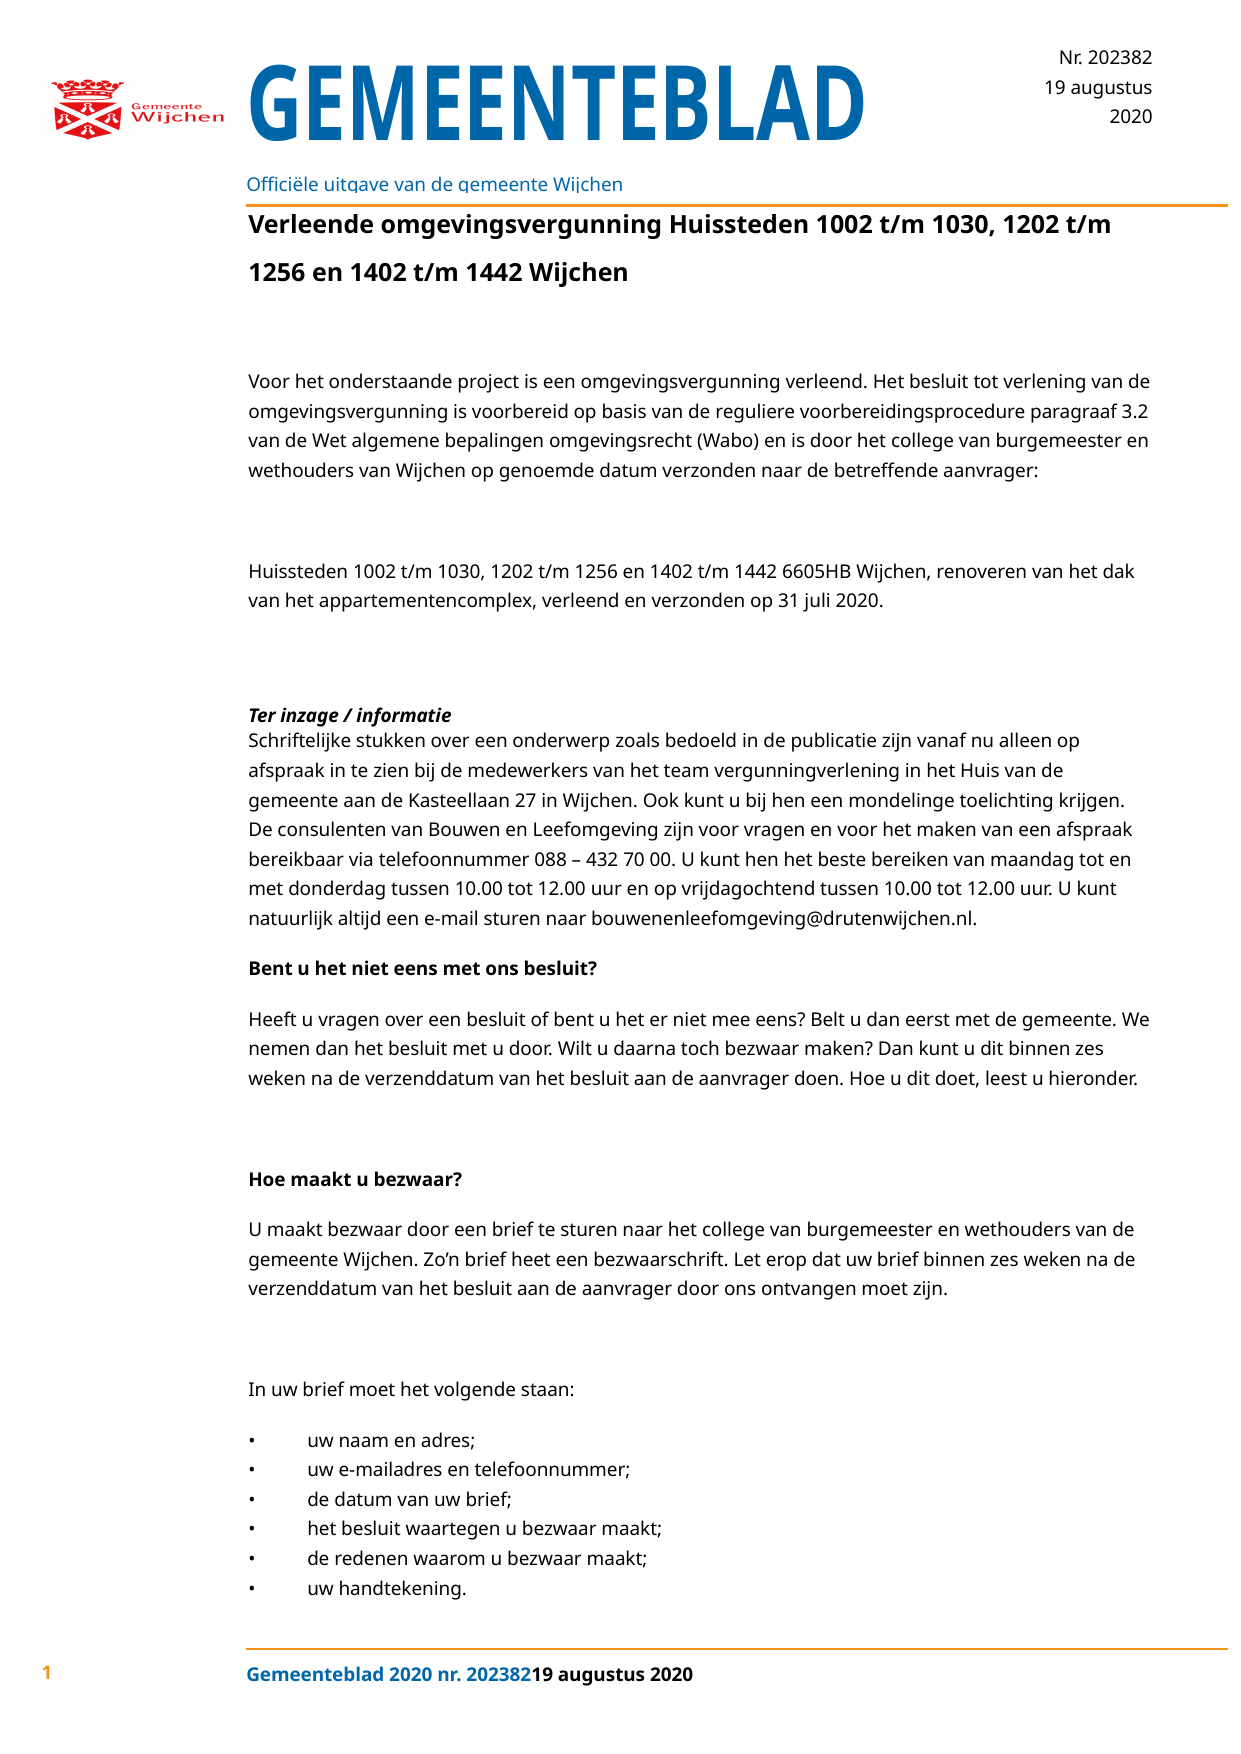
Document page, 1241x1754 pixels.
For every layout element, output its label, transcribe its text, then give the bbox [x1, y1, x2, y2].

picture [41, 47, 231, 172]
list uw e-mailadres en telefoonnummer; [248, 1456, 1152, 1482]
list de datum van uw brief; [248, 1486, 1152, 1512]
text Schriftelijke stukken over een onderwerp zoals bedoeld in de publicatie zijn vanaf nu alleen op afspraak in te zien bij de medewerkers van het team vergunningverlening in het Huis van de gemeente aan de Kasteellaan 27 in Wijchen. Ook kunt u bij hen een mondelinge toelichting krijgen. De consulenten van Bouwen en Leefomgeving zijn voor vragen en voor het maken van een afspraak bereikbaar via telefoonnummer 088 – 432 70 00. U kunt hen het beste bereiken van maandag tot en met donderdag tussen 10.00 tot 12.00 uur en op vrijdagochtend tussen 10.00 tot 12.00 uur. U kunt natuurlijk altijd een e-mail sturen naar bouwenenleefomgeving@drutenwijchen.nl. [248, 728, 1152, 931]
text In uw brief moet het volgende staan: [248, 1376, 1152, 1402]
text Hoe maakt u bezwaar? [248, 1166, 1152, 1192]
text Verleende omgevingsvergunning Huissteden 1002 t/m 1030, 1202 t/m 1256 en 1402 t/m 1442 Wijchen [248, 207, 1152, 288]
text Ter inzage / informatie [248, 702, 1152, 728]
text Heeft u vragen over een besluit of bent u het er niet mee eens? Belt u dan eerst met de gemeente. We nemen dan het besluit met u door. Wilt u daarna toch bezwaar maken? Dan kunt u dit binnen zes weken na de verzenddatum van het besluit aan de aanvrager doen. Hoe u dit doet, leest u hieronder. [248, 1006, 1152, 1091]
text Huissteden 1002 t/m 1030, 1202 t/m 1256 en 1402 t/m 1442 6605HB Wijchen, renoveren van het dak van het appartementencomplex, verleend en verzonden op 31 juli 2020. [248, 558, 1152, 613]
list het besluit waartegen u bezwaar maakt; [248, 1516, 1152, 1541]
list uw handtekening. [248, 1575, 1152, 1600]
text Bent u het niet eens met ons besluit? [248, 956, 1152, 981]
list uw naam en adres; [248, 1427, 1152, 1452]
list de redenen waarom u bezwaar maakt; [248, 1545, 1152, 1571]
text Voor het onderstaande project is een omgevingsvergunning verleend. Het besluit tot verlening van de omgevingsvergunning is voorbereid op basis van de reguliere voorbereidingsprocedure paragraaf 3.2 van de Wet algemene bepalingen omgevingsrecht (Wabo) en is door het college van burgemeester en wethouders van Wijchen op genoemde datum verzonden naar de betreffende aanvrager: [248, 368, 1152, 483]
text U maakt bezwaar door een brief te sturen naar het college van burgemeester en wethouders van de gemeente Wijchen. Zo’n brief heet een bezwaarschrift. Let erop dat uw brief binnen zes weken na de verzenddatum van het besluit aan de aanvrager door ons ontvangen moet zijn. [248, 1216, 1152, 1301]
